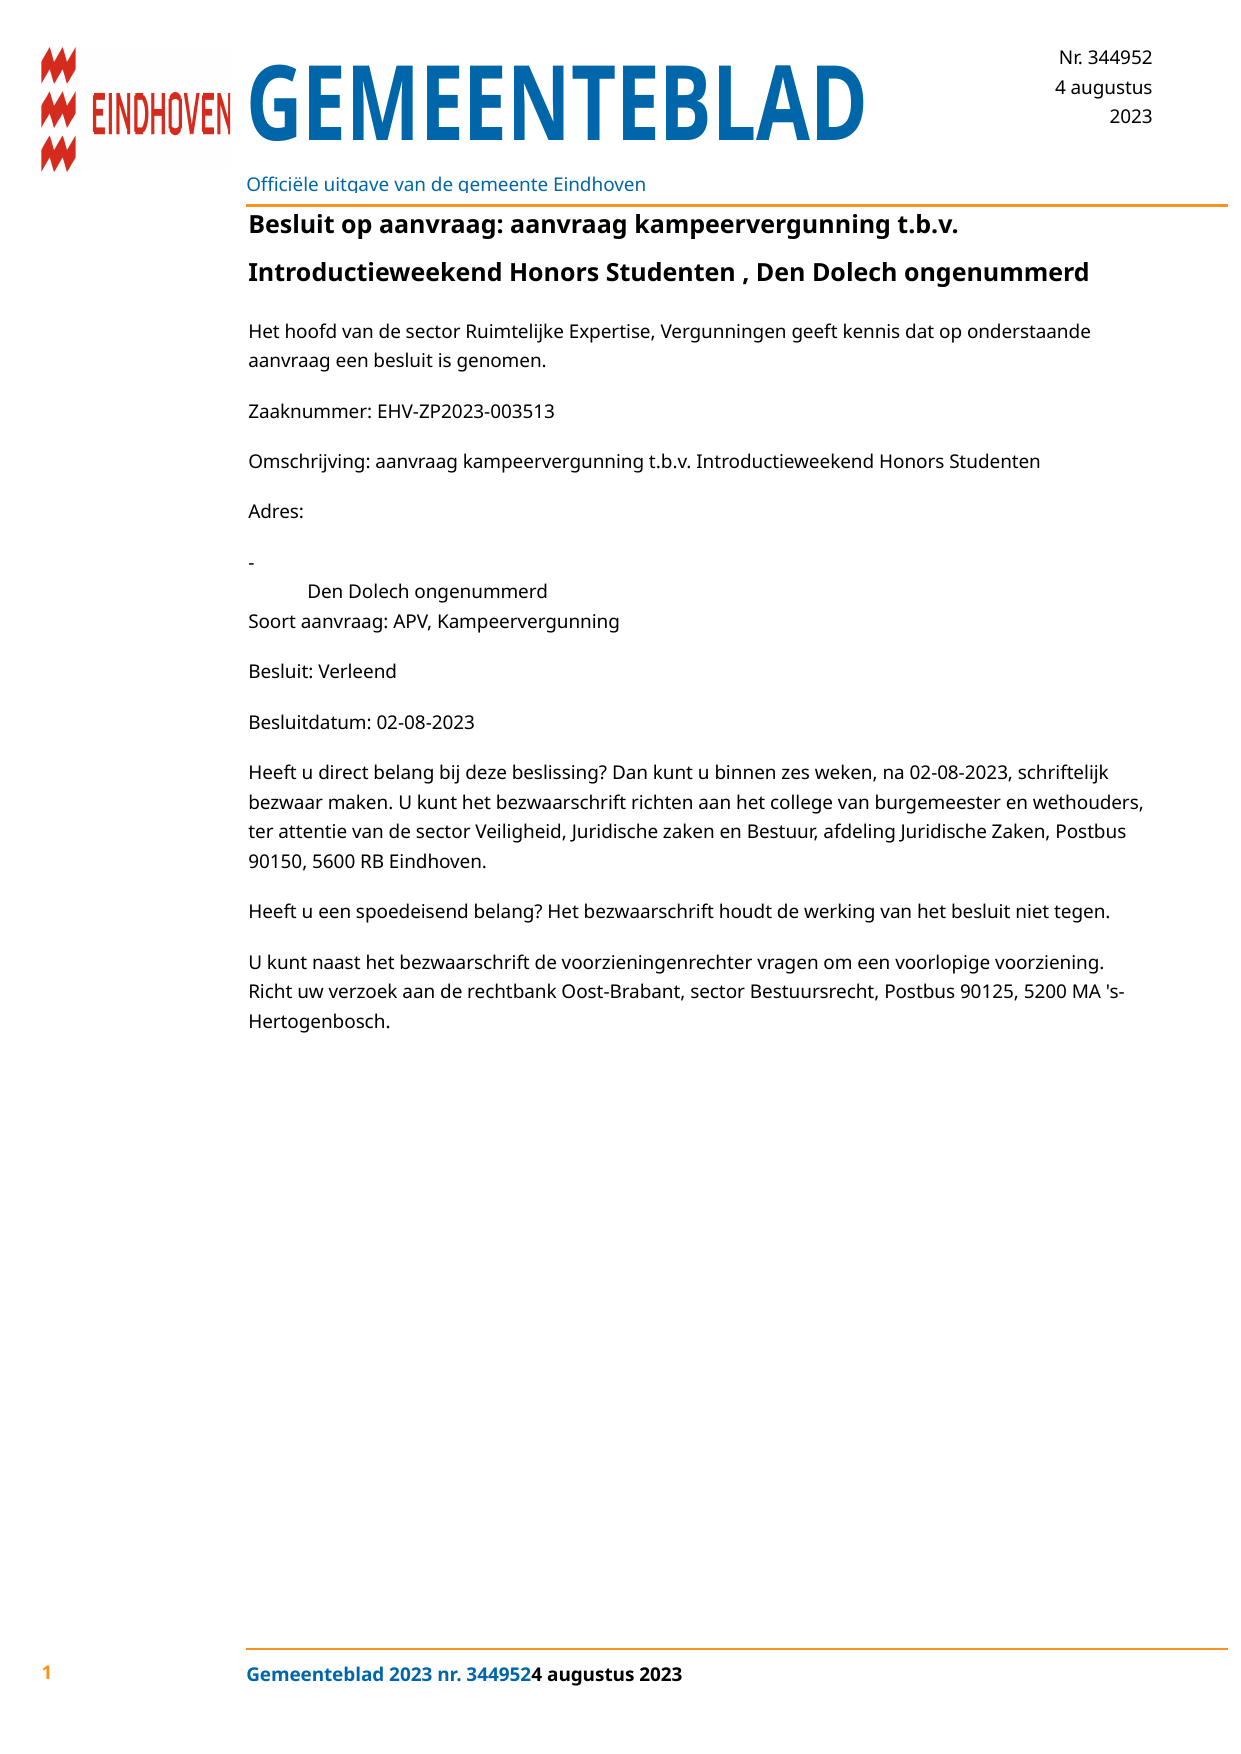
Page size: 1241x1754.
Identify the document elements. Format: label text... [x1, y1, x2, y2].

text Besluit: Verleend [248, 659, 1152, 684]
picture [41, 47, 231, 172]
text Het hoofd van de sector Ruimtelijke Expertise, Vergunningen geeft kennis dat op onderstaande aanvraag een besluit is genomen. [248, 318, 1152, 373]
text Soort aanvraag: APV, Kampeervergunning [248, 608, 1152, 634]
text Zaaknummer: EHV-ZP2023-003513 [248, 398, 1152, 424]
text Heeft u een spoedeisend belang? Het bezwaarschrift houdt de werking van het besluit niet tegen. [248, 899, 1152, 924]
text U kunt naast het bezwaarschrift de voorzieningenrechter vragen om een voorlopige voorziening. Richt uw verzoek aan de rechtbank Oost-Brabant, sector Bestuursrecht, Postbus 90125, 5200 MA 's-Hertogenbosch. [248, 949, 1152, 1034]
text Omschrijving: aanvraag kampeervergunning t.b.v. Introductieweekend Honors Studenten [248, 448, 1152, 474]
list Den Dolech ongenummerd [248, 579, 1152, 604]
text Besluit op aanvraag: aanvraag kampeervergunning t.b.v. Introductieweekend Honors Studenten , Den Dolech ongenummerd [248, 207, 1152, 288]
text Besluitdatum: 02-08-2023 [248, 709, 1152, 735]
text Heeft u direct belang bij deze beslissing? Dan kunt u binnen zes weken, na 02-08-2023, schriftelijk bezwaar maken. U kunt het bezwaarschrift richten aan het college van burgemeester en wethouders, ter attentie van de sector Veiligheid, Juridische zaken en Bestuur, afdeling Juridische Zaken, Postbus 90150, 5600 RB Eindhoven. [248, 759, 1152, 874]
text Adres: [248, 499, 1152, 524]
